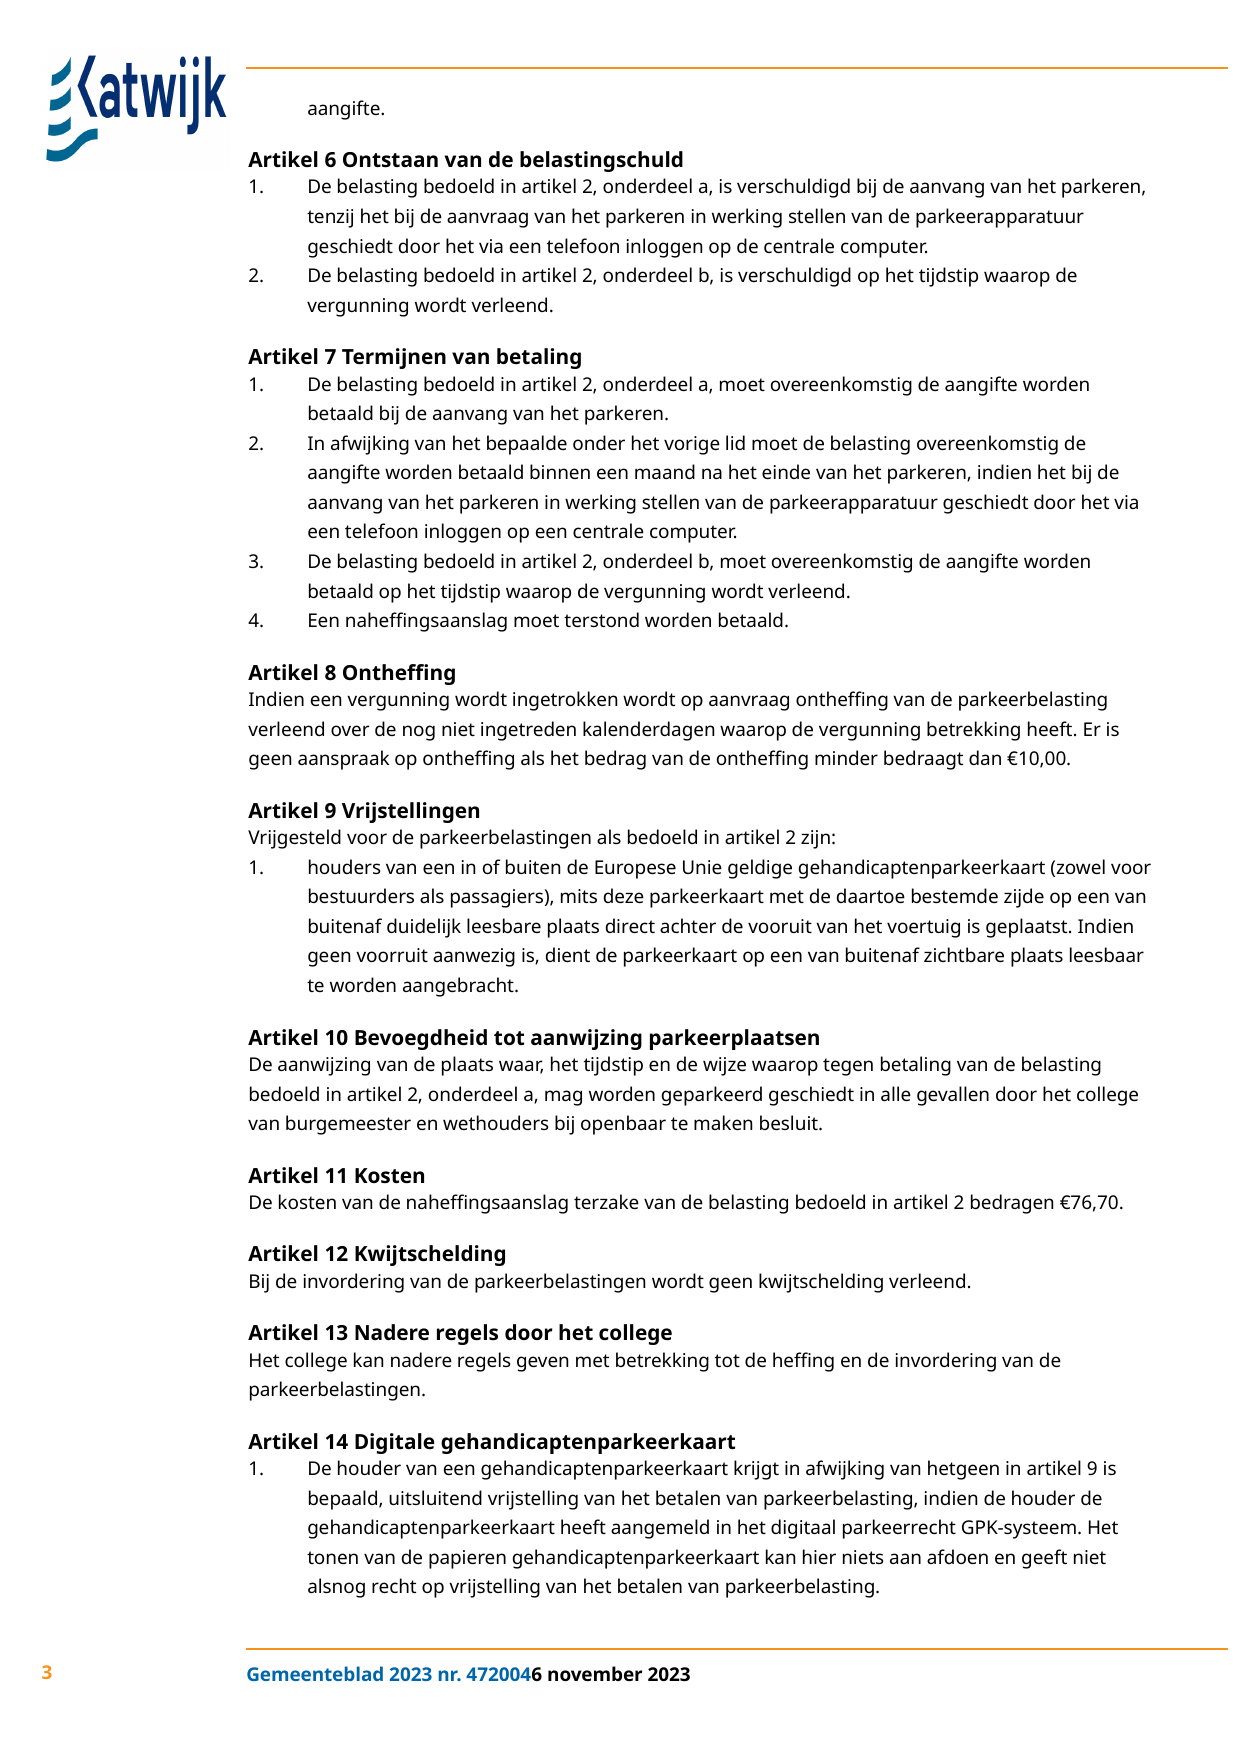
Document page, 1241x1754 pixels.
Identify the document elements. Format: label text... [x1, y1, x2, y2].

text De aanwijzing van de plaats waar, het tijdstip en de wijze waarop tegen betaling van de belasting bedoeld in artikel 2, onderdeel a, mag worden geparkeerd geschiedt in alle gevallen door het college van burgemeester en wethouders bij openbaar te maken besluit. [248, 1051, 1152, 1136]
text Bij de invordering van de parkeerbelastingen wordt geen kwijtschelding verleend. [248, 1268, 1152, 1294]
list De belasting bedoeld in artikel 2, onderdeel b, is verschuldigd op het tijdstip waarop de vergunning wordt verleend. [248, 262, 1152, 318]
text Artikel 14 Digitale gehandicaptenparkeerkaart [248, 1427, 1152, 1455]
text De kosten van de naheffingsaanslag terzake van de belasting bedoeld in artikel 2 bedragen €76,70. [248, 1189, 1152, 1215]
text Artikel 11 Kosten [248, 1161, 1152, 1189]
list De belasting bedoeld in artikel 2, onderdeel b, moet overeenkomstig de aangifte worden betaald op het tijdstip waarop de vergunning wordt verleend. [248, 548, 1152, 604]
text Artikel 13 Nadere regels door het college [248, 1318, 1152, 1347]
list In afwijking van het bepaalde onder het vorige lid moet de belasting overeenkomstig de aangifte worden betaald binnen een maand na het einde van het parkeren, indien het bij de aanvang van het parkeren in werking stellen van de parkeerapparatuur geschiedt door het via een telefoon inloggen op een centrale computer. [248, 430, 1152, 544]
list De belasting bedoeld in artikel 2, onderdeel a, is verschuldigd bij de aanvang van het parkeren, tenzij het bij de aanvraag van het parkeren in werking stellen van de parkeerapparatuur geschiedt door het via een telefoon inloggen op de centrale computer. [248, 174, 1152, 258]
text Artikel 7 Termijnen van betaling [248, 342, 1152, 371]
list houders van een in of buiten de Europese Unie geldige gehandicaptenparkeerkaart (zowel voor bestuurders als passagiers), mits deze parkeerkaart met de daartoe bestemde zijde op een van buitenaf duidelijk leesbare plaats direct achter de vooruit van het voertuig is geplaatst. Indien geen voorruit aanwezig is, dient de parkeerkaart op een van buitenaf zichtbare plaats leesbaar te worden aangebracht. [248, 854, 1152, 998]
text Vrijgesteld voor de parkeerbelastingen als bedoeld in artikel 2 zijn: [248, 824, 1152, 850]
text Indien een vergunning wordt ingetrokken wordt op aanvraag ontheffing van de parkeerbelasting verleend over de nog niet ingetreden kalenderdagen waarop de vergunning betrekking heeft. Er is geen aanspraak op ontheffing als het bedrag van de ontheffing minder bedraagt dan €10,00. [248, 686, 1152, 771]
list De belasting bedoeld in artikel 2, onderdeel a, moet overeenkomstig de aangifte worden betaald bij de aanvang van het parkeren. [248, 371, 1152, 426]
list aangifte. [248, 95, 1152, 121]
list Een naheffingsaanslag moet terstond worden betaald. [248, 607, 1152, 633]
text Artikel 9 Vrijstellingen [248, 796, 1152, 824]
text Artikel 8 Ontheffing [248, 658, 1152, 686]
list De houder van een gehandicaptenparkeerkaart krijgt in afwijking van hetgeen in artikel 9 is bepaald, uitsluitend vrijstelling van het betalen van parkeerbelasting, indien de houder de gehandicaptenparkeerkaart heeft aangemeld in het digitaal parkeerrecht GPK-systeem. Het tonen van de papieren gehandicaptenparkeerkaart kan hier niets aan afdoen en geeft niet alsnog recht op vrijstelling van het betalen van parkeerbelasting. [248, 1455, 1152, 1599]
text Het college kan nadere regels geven met betrekking tot de heffing en de invordering van de parkeerbelastingen. [248, 1347, 1152, 1402]
picture [41, 47, 231, 172]
text Artikel 6 Ontstaan van de belastingschuld [248, 145, 1152, 174]
text Artikel 10 Bevoegdheid tot aanwijzing parkeerplaatsen [248, 1023, 1152, 1051]
text Artikel 12 Kwijtschelding [248, 1239, 1152, 1268]
